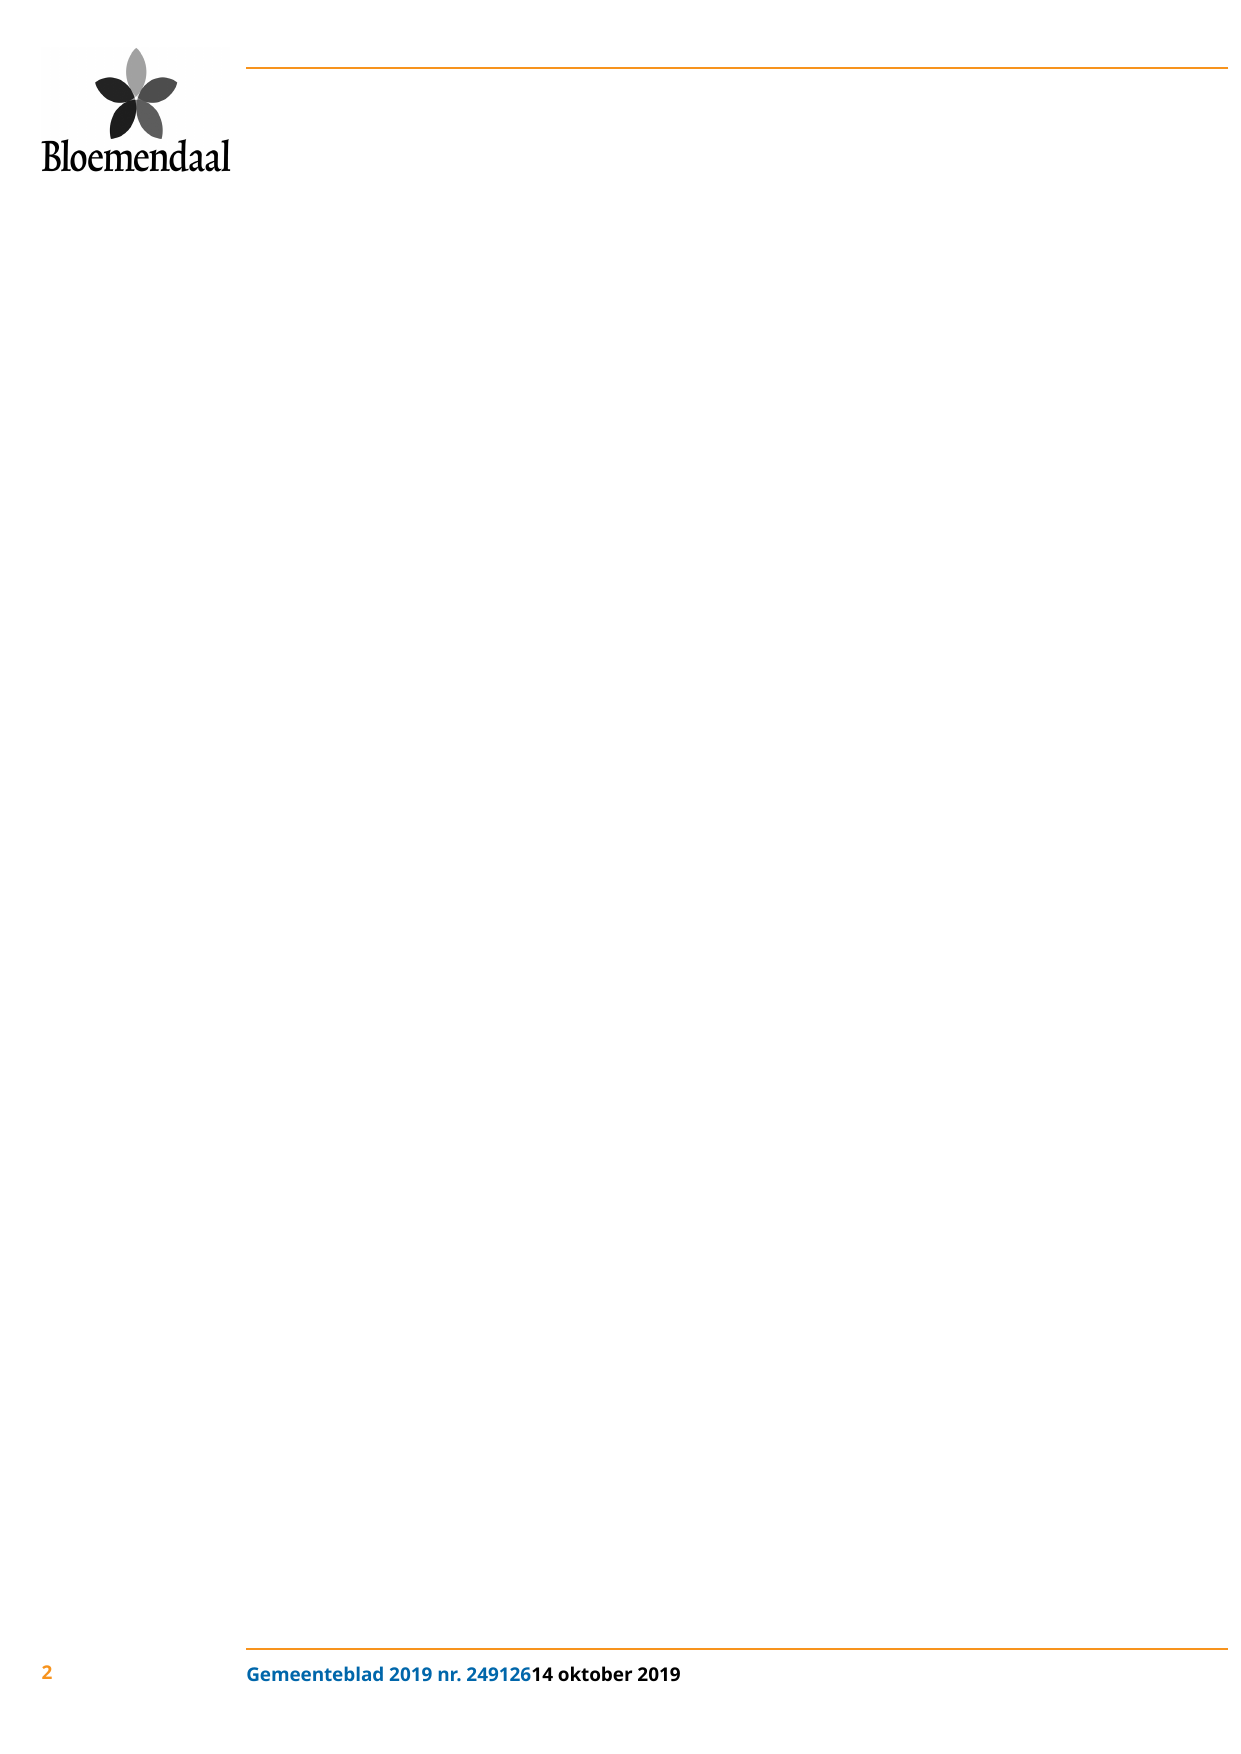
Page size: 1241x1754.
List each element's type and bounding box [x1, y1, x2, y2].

picture [41, 47, 231, 172]
